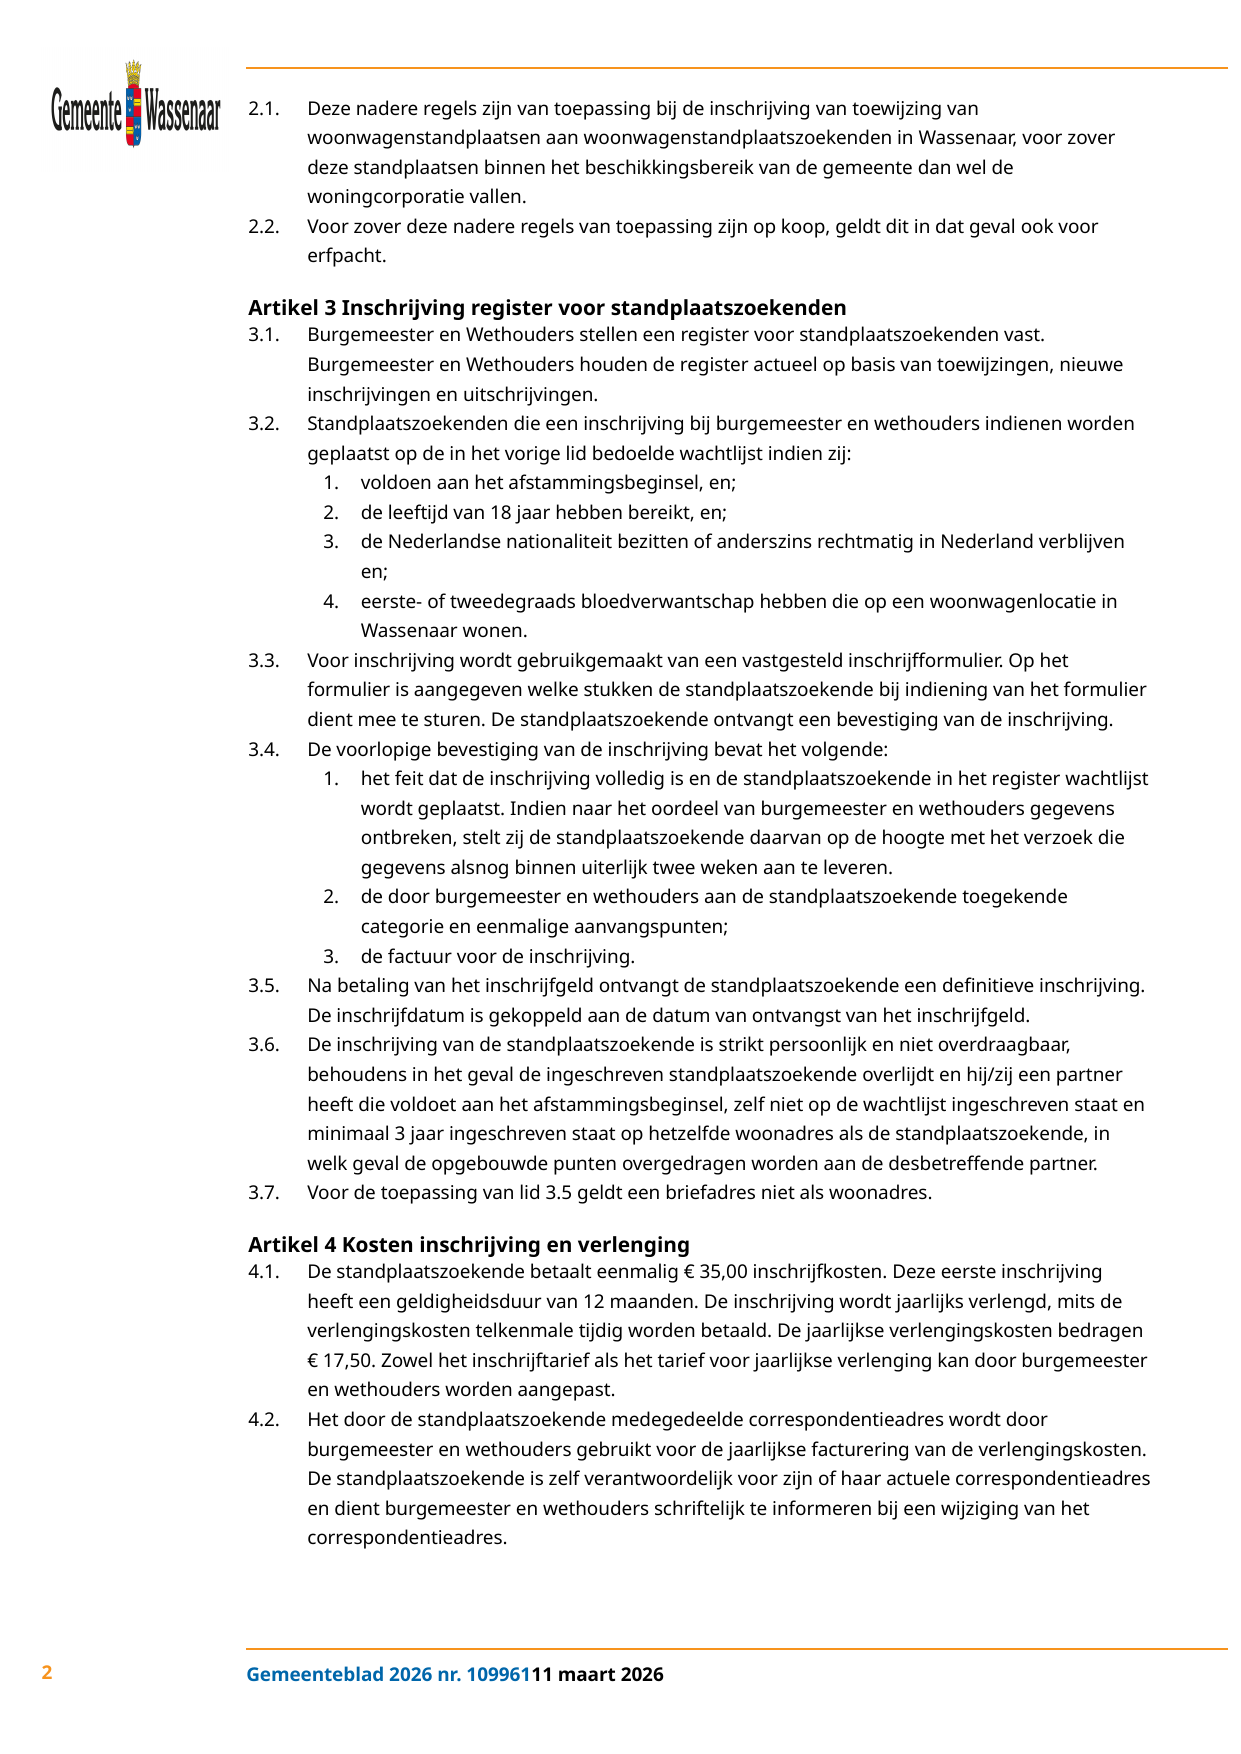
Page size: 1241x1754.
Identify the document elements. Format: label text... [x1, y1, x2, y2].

list Voor zover deze nadere regels van toepassing zijn op koop, geldt dit in dat geval ook voor erfpacht. [248, 213, 1152, 268]
list voldoen aan het afstammingsbeginsel, en; [323, 469, 1152, 495]
text Artikel 3 Inschrijving register voor standplaatszoekenden [248, 293, 1152, 322]
picture [41, 47, 231, 172]
list de leeftijd van 18 jaar hebben bereikt, en; [323, 499, 1152, 525]
list De standplaatszoekende betaalt eenmalig € 35,00 inschrijfkosten. Deze eerste inschrijving heeft een geldigheidsduur van 12 maanden. De inschrijving wordt jaarlijks verlengd, mits de verlengingskosten telkenmale tijdig worden betaald. De jaarlijkse verlengingskosten bedragen € 17,50. Zowel het inschrijftarief als het tarief voor jaarlijkse verlenging kan door burgemeester en wethouders worden aangepast. [248, 1258, 1152, 1402]
list Voor inschrijving wordt gebruikgemaakt van een vastgesteld inschrijfformulier. Op het formulier is aangegeven welke stukken de standplaatszoekende bij indiening van het formulier dient mee te sturen. De standplaatszoekende ontvangt een bevestiging van de inschrijving. [248, 647, 1152, 732]
list Voor de toepassing van lid 3.5 geldt een briefadres niet als woonadres. [248, 1179, 1152, 1205]
list de door burgemeester en wethouders aan de standplaatszoekende toegekende categorie en eenmalige aanvangspunten; [323, 884, 1152, 939]
list Standplaatszoekenden die een inschrijving bij burgemeester en wethouders indienen worden geplaatst op de in het vorige lid bedoelde wachtlijst indien zij: [248, 410, 1152, 466]
list de factuur voor de inschrijving. [323, 943, 1152, 968]
list eerste- of tweedegraads bloedverwantschap hebben die op een woonwagenlocatie in Wassenaar wonen. [323, 588, 1152, 643]
list Na betaling van het inschrijfgeld ontvangt de standplaatszoekende een definitieve inschrijving. De inschrijfdatum is gekoppeld aan de datum van ontvangst van het inschrijfgeld. [248, 972, 1152, 1028]
list de Nederlandse nationaliteit bezitten of anderszins rechtmatig in Nederland verblijven en; [323, 529, 1152, 584]
list het feit dat de inschrijving volledig is en de standplaatszoekende in het register wachtlijst wordt geplaatst. Indien naar het oordeel van burgemeester en wethouders gegevens ontbreken, stelt zij de standplaatszoekende daarvan op de hoogte met het verzoek die gegevens alsnog binnen uiterlijk twee weken aan te leveren. [323, 765, 1152, 880]
list Het door de standplaatszoekende medegedeelde correspondentieadres wordt door burgemeester en wethouders gebruikt voor de jaarlijkse facturering van de verlengingskosten. De standplaatszoekende is zelf verantwoordelijk voor zijn of haar actuele correspondentieadres en dient burgemeester en wethouders schriftelijk te informeren bij een wijziging van het correspondentieadres. [248, 1406, 1152, 1550]
text Artikel 4 Kosten inschrijving en verlenging [248, 1230, 1152, 1258]
list Burgemeester en Wethouders stellen een register voor standplaatszoekenden vast. Burgemeester en Wethouders houden de register actueel op basis van toewijzingen, nieuwe inschrijvingen en uitschrijvingen. [248, 322, 1152, 406]
list Deze nadere regels zijn van toepassing bij de inschrijving van toewijzing van woonwagenstandplaatsen aan woonwagenstandplaatszoekenden in Wassenaar, voor zover deze standplaatsen binnen het beschikkingsbereik van de gemeente dan wel de woningcorporatie vallen. [248, 95, 1152, 209]
list De voorlopige bevestiging van de inschrijving bevat het volgende: [248, 736, 1152, 761]
list De inschrijving van de standplaatszoekende is strikt persoonlijk en niet overdraagbaar, behoudens in het geval de ingeschreven standplaatszoekende overlijdt en hij/zij een partner heeft die voldoet aan het afstammingsbeginsel, zelf niet op de wachtlijst ingeschreven staat en minimaal 3 jaar ingeschreven staat op hetzelfde woonadres als de standplaatszoekende, in welk geval de opgebouwde punten overgedragen worden aan de desbetreffende partner. [248, 1032, 1152, 1176]
